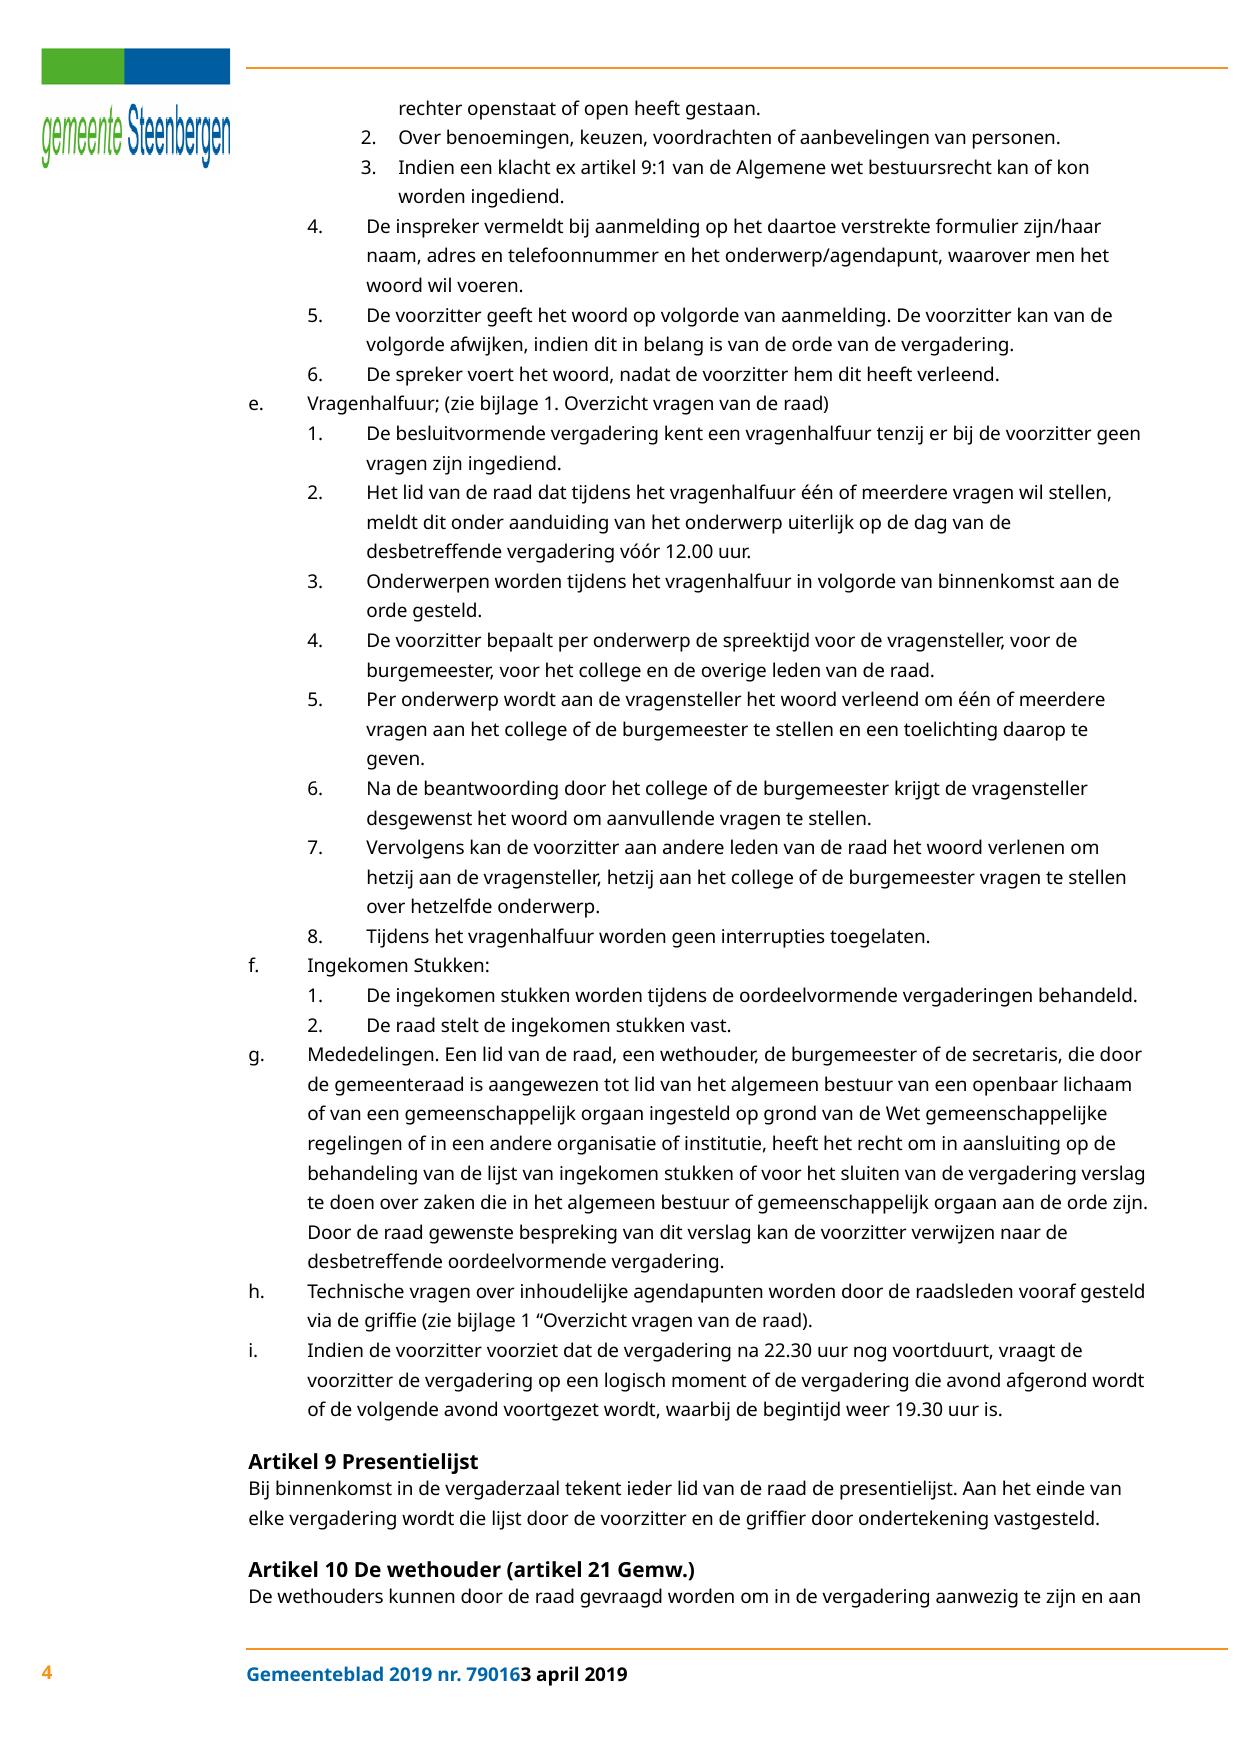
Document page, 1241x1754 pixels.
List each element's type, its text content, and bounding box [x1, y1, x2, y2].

list Het lid van de raad dat tijdens het vragenhalfuur één of meerdere vragen wil stellen, meldt dit onder aanduiding van het onderwerp uiterlijk op de dag van de desbetreffende vergadering vóór 12.00 uur. [307, 479, 1152, 564]
list De voorzitter bepaalt per onderwerp de spreektijd voor de vragensteller, voor de burgemeester, voor het college en de overige leden van de raad. [307, 627, 1152, 683]
list Tijdens het vragenhalfuur worden geen interrupties toegelaten. [307, 923, 1152, 949]
list Mededelingen. Een lid van de raad, een wethouder, de burgemeester of de secretaris, die door de gemeenteraad is aangewezen tot lid van het algemeen bestuur van een openbaar lichaam of van een gemeenschappelijk orgaan ingesteld op grond van de Wet gemeenschappelijke regelingen of in een andere organisatie of institutie, heeft het recht om in aansluiting op de behandeling van de lijst van ingekomen stukken of voor het sluiten van de vergadering verslag te doen over zaken die in het algemeen bestuur of gemeenschappelijk orgaan aan de orde zijn. Door de raad gewenste bespreking van dit verslag kan de voorzitter verwijzen naar de desbetreffende oordeelvormende vergadering. [248, 1041, 1152, 1274]
list Vervolgens kan de voorzitter aan andere leden van de raad het woord verlenen om hetzij aan de vragensteller, hetzij aan het college of de burgemeester vragen te stellen over hetzelfde onderwerp. [307, 834, 1152, 919]
list De besluitvormende vergadering kent een vragenhalfuur tenzij er bij de voorzitter geen vragen zijn ingediend. [307, 420, 1152, 476]
list Indien een klacht ex artikel 9:1 van de Algemene wet bestuursrecht kan of kon worden ingediend. [361, 154, 1152, 209]
list Per onderwerp wordt aan de vragensteller het woord verleend om één of meerdere vragen aan het college of de burgemeester te stellen en een toelichting daarop te geven. [307, 686, 1152, 771]
list De spreker voert het woord, nadat de voorzitter hem dit heeft verleend. [307, 361, 1152, 387]
list Ingekomen Stukken: [248, 953, 1152, 978]
list Technische vragen over inhoudelijke agendapunten worden door de raadsleden vooraf gesteld via de griffie (zie bijlage 1 “Overzicht vragen van de raad). [248, 1278, 1152, 1333]
list De inspreker vermeldt bij aanmelding op het daartoe verstrekte formulier zijn/haar naam, adres en telefoonnummer en het onderwerp/agendapunt, waarover men het woord wil voeren. [307, 213, 1152, 298]
picture [41, 47, 231, 172]
text Artikel 10 De wethouder (artikel 21 Gemw.) [248, 1555, 1152, 1584]
list Na de beantwoording door het college of de burgemeester krijgt de vragensteller desgewenst het woord om aanvullende vragen te stellen. [307, 775, 1152, 831]
list Over benoemingen, keuzen, voordrachten of aanbevelingen van personen. [361, 124, 1152, 150]
text Artikel 9 Presentielijst [248, 1447, 1152, 1475]
text De wethouders kunnen door de raad gevraagd worden om in de vergadering aanwezig te zijn en aan [248, 1584, 1152, 1609]
list rechter openstaat of open heeft gestaan. [361, 95, 1152, 121]
list De voorzitter geeft het woord op volgorde van aanmelding. De voorzitter kan van de volgorde afwijken, indien dit in belang is van de orde van de vergadering. [307, 302, 1152, 357]
list Indien de voorzitter voorziet dat de vergadering na 22.30 uur nog voortduurt, vraagt de voorzitter de vergadering op een logisch moment of de vergadering die avond afgerond wordt of de volgende avond voortgezet wordt, waarbij de begintijd weer 19.30 uur is. [248, 1337, 1152, 1422]
text Bij binnenkomst in de vergaderzaal tekent ieder lid van de raad de presentielijst. Aan het einde van elke vergadering wordt die lijst door de voorzitter en de griffier door ondertekening vastgesteld. [248, 1475, 1152, 1531]
list Vragenhalfuur; (zie bijlage 1. Overzicht vragen van de raad) [248, 391, 1152, 416]
list De ingekomen stukken worden tijdens de oordeelvormende vergaderingen behandeld. [307, 982, 1152, 1008]
list Onderwerpen worden tijdens het vragenhalfuur in volgorde van binnenkomst aan de orde gesteld. [307, 568, 1152, 623]
list De raad stelt de ingekomen stukken vast. [307, 1012, 1152, 1038]
